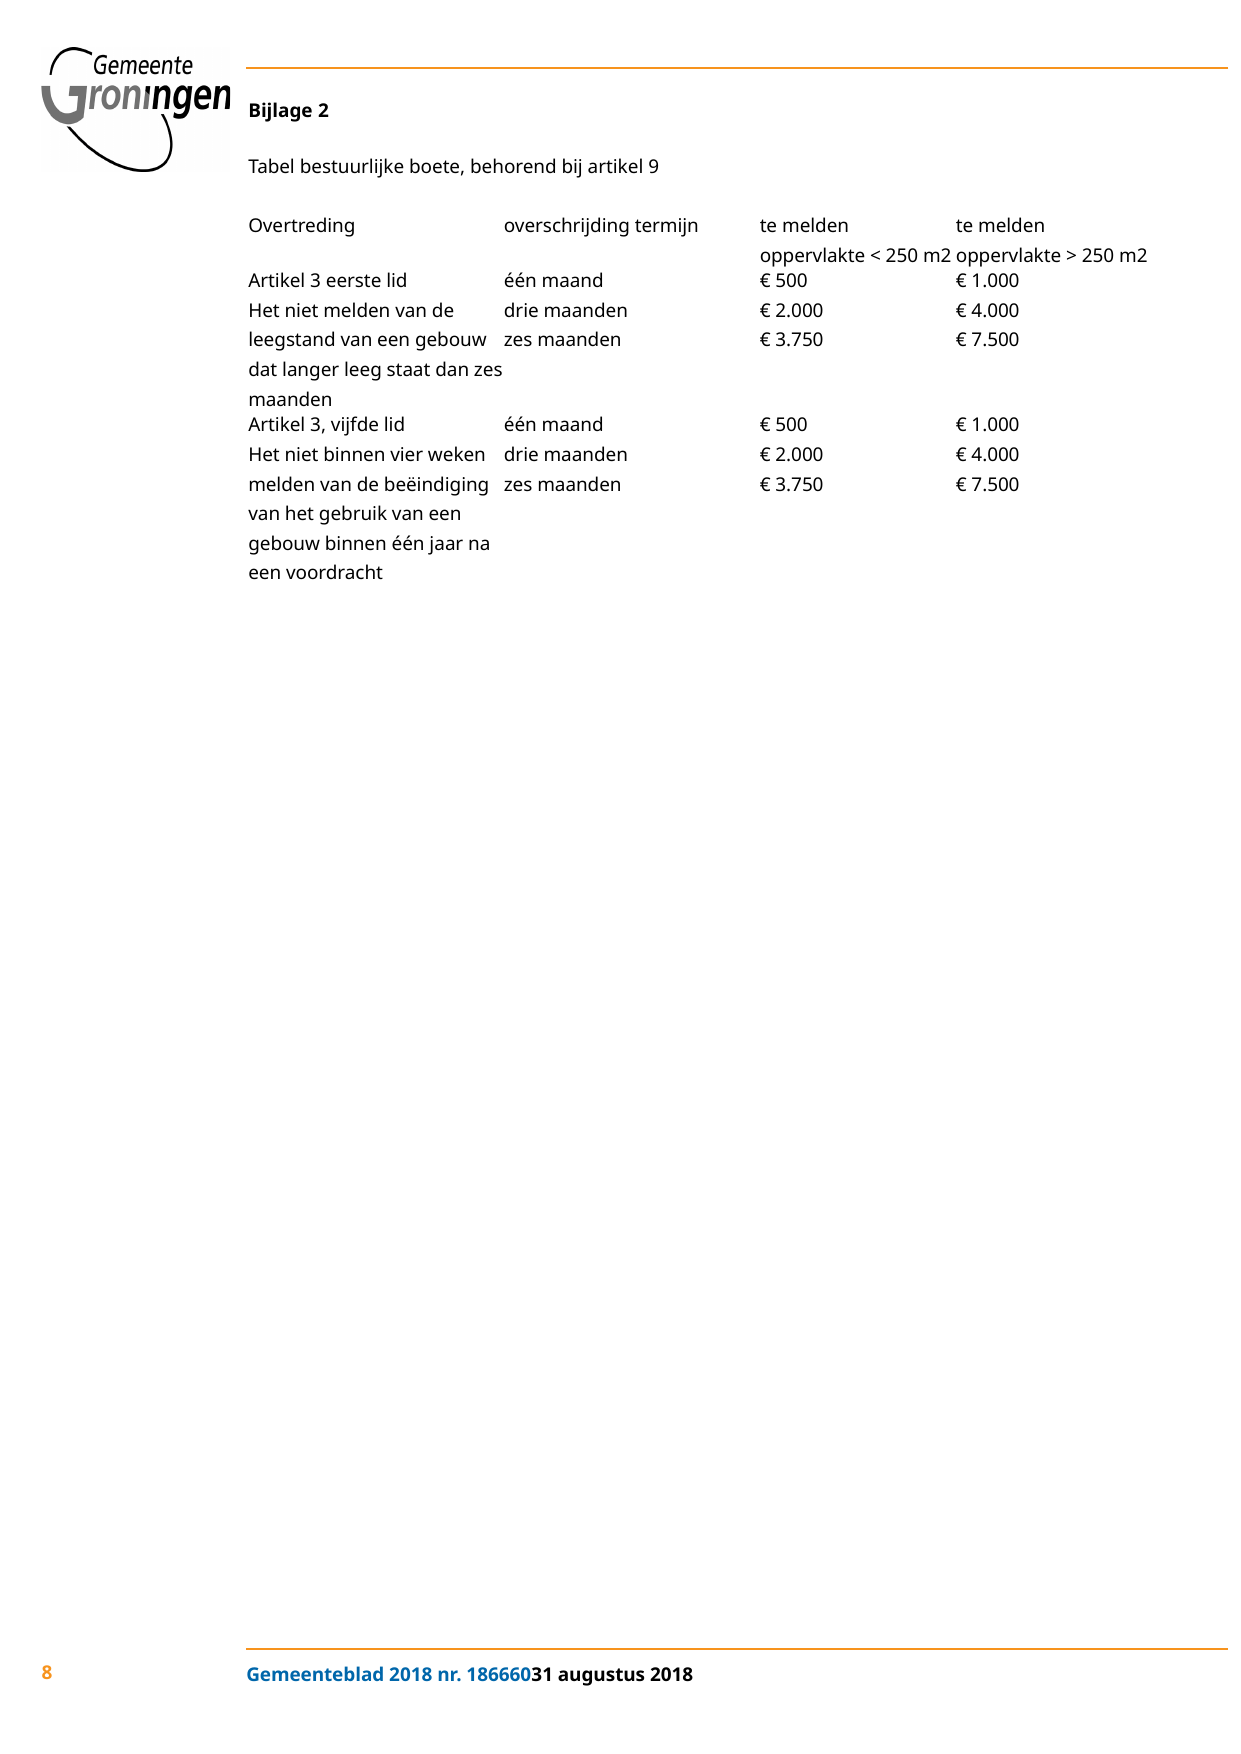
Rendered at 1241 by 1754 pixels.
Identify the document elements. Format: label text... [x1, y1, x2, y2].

table_header te melden oppervlakte < 250 m2 [760, 212, 956, 267]
table_cell € 1.000 € 4.000 € 7.500 [956, 412, 1152, 585]
table_header Overtreding [248, 212, 504, 267]
table_header overschrijding termijn [504, 212, 759, 267]
text Bijlage 2 [248, 95, 1152, 123]
table_cell Artikel 3 eerste lid Het niet melden van de leegstand van een gebouw dat langer leeg staat dan zes maanden [248, 268, 504, 412]
table_cell € 500 € 2.000 € 3.750 [760, 412, 956, 585]
table_cell € 1.000 € 4.000 € 7.500 [956, 268, 1152, 412]
table_cell één maand drie maanden zes maanden [504, 268, 759, 412]
text Tabel bestuurlijke boete, behorend bij artikel 9 [248, 153, 1152, 179]
picture [41, 47, 231, 172]
table_header te melden oppervlakte > 250 m2 [956, 212, 1152, 267]
table_cell Artikel 3, vijfde lid Het niet binnen vier weken melden van de beëindiging van het gebruik van een gebouw binnen één jaar na een voordracht [248, 412, 504, 585]
table_cell € 500 € 2.000 € 3.750 [760, 268, 956, 412]
table_cell één maand drie maanden zes maanden [504, 412, 759, 585]
